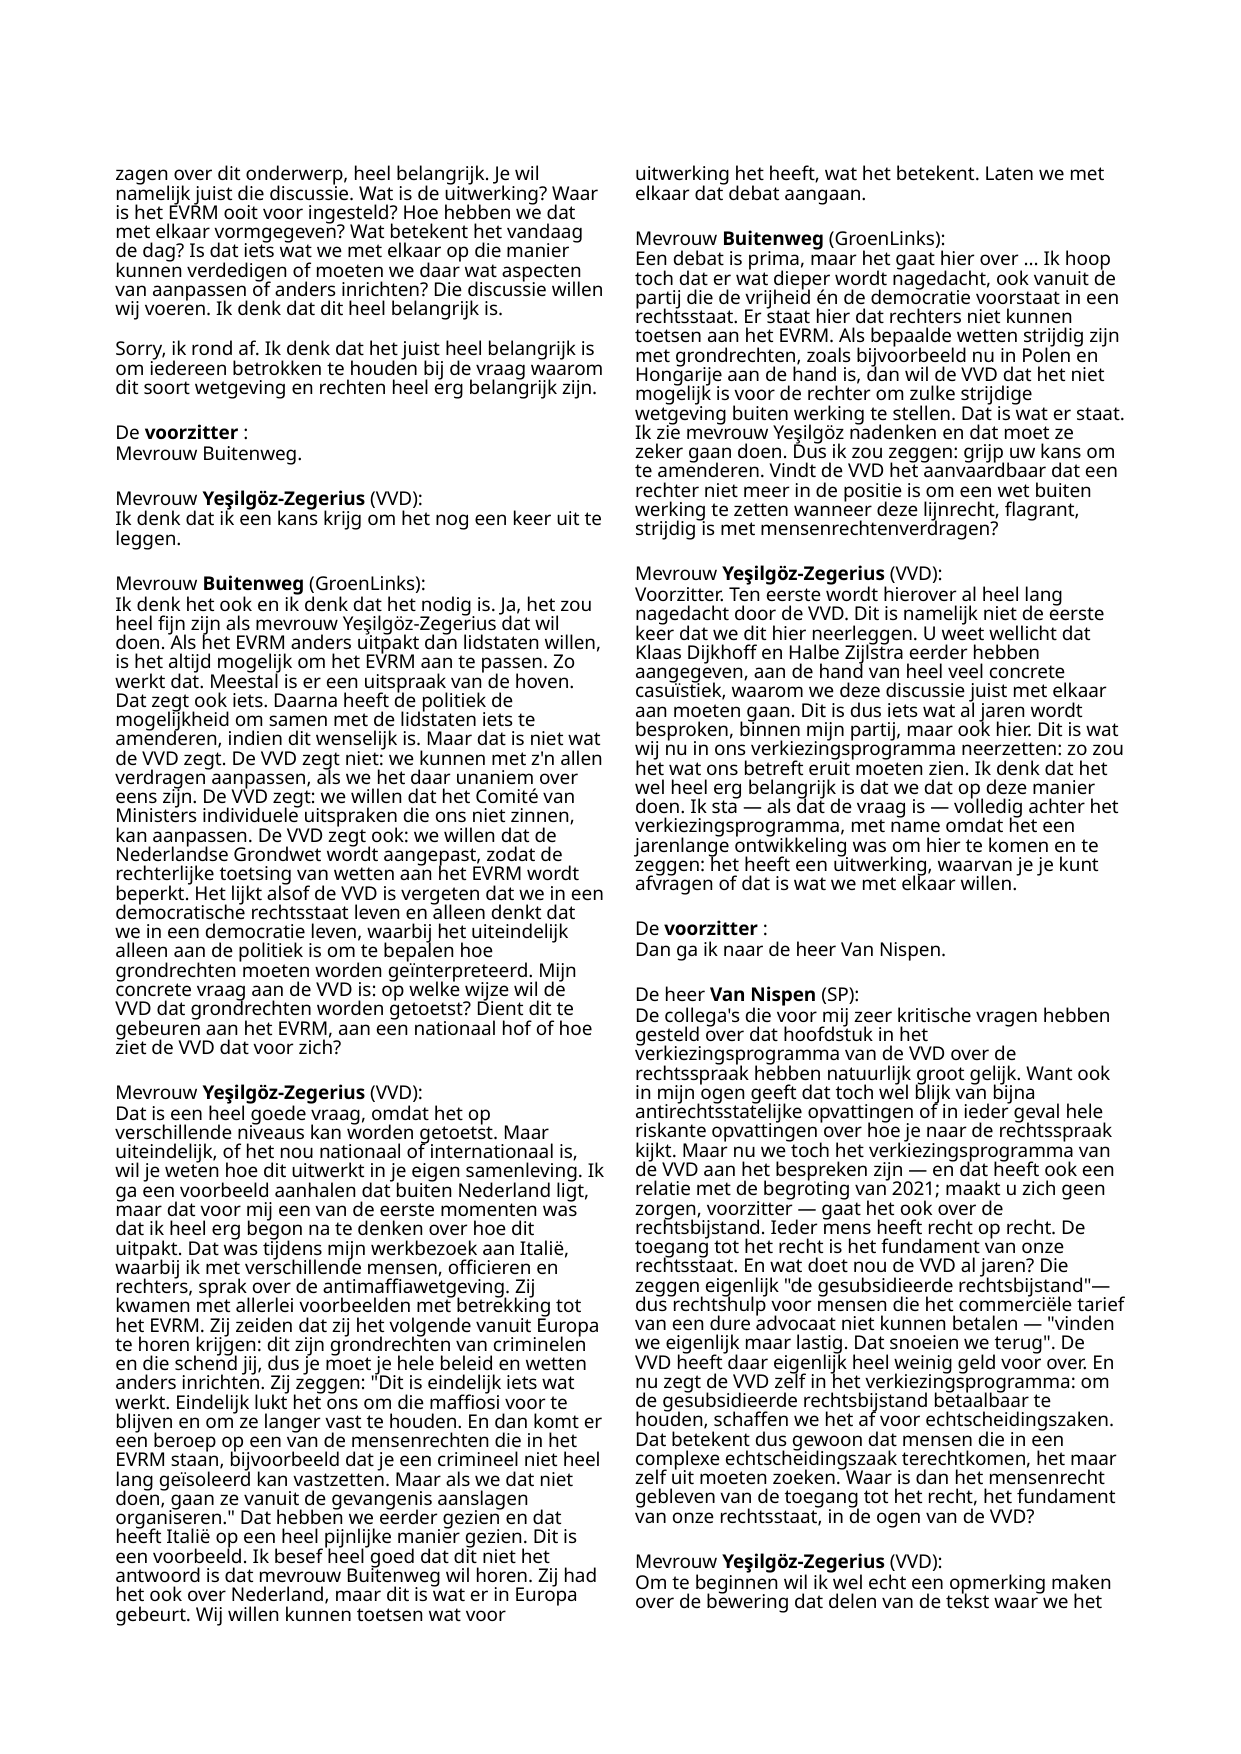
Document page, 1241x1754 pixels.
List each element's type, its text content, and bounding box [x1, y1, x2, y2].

text De heer Van Nispen (SP): [635, 981, 1125, 1007]
text Ik denk dat ik een kans krijg om het nog een keer uit te leggen. [115, 510, 605, 549]
text De voorzitter : [635, 915, 1125, 941]
text Dat is een heel goede vraag, omdat het op verschillende niveaus kan worden getoetst. Maar uiteindelijk, of het nou nationaal of internationaal is, wil je weten hoe dit uitwerkt in je eigen samenleving. Ik ga een voorbeeld aanhalen dat buiten Nederland ligt, maar dat voor mij een van de eerste momenten was dat ik heel erg begon na te denken over hoe dit uitpakt. Dat was tijdens mijn werkbezoek aan Italië, waarbij ik met verschillende mensen, officieren en rechters, sprak over de antimaffiawetgeving. Zij kwamen met allerlei voorbeelden met betrekking tot het EVRM. Zij zeiden dat zij het volgende vanuit Europa te horen krijgen: dit zijn grondrechten van criminelen en die schend jij, dus je moet je hele beleid en wetten anders inrichten. Zij zeggen: "Dit is eindelijk iets wat werkt. Eindelijk lukt het ons om die maffiosi voor te blijven en om ze langer vast te houden. En dan komt er een beroep op een van de mensenrechten die in het EVRM staan, bijvoorbeeld dat je een crimineel niet heel lang geïsoleerd kan vastzetten. Maar als we dat niet doen, gaan ze vanuit de gevangenis aanslagen organiseren." Dat hebben we eerder gezien en dat heeft Italië op een heel pijnlijke manier gezien. Dit is een voorbeeld. Ik besef heel goed dat dit niet het antwoord is dat mevrouw Buitenweg wil horen. Zij had het ook over Nederland, maar dit is wat er in Europa gebeurt. Wij willen kunnen toetsen wat voor [115, 1104, 605, 1625]
text zagen over dit onderwerp, heel belangrijk. Je wil namelijk juist die discussie. Wat is de uitwerking? Waar is het EVRM ooit voor ingesteld? Hoe hebben we dat met elkaar vormgegeven? Wat betekent het vandaag de dag? Is dat iets wat we met elkaar op die manier kunnen verdedigen of moeten we daar wat aspecten van aanpassen of anders inrichten? Die discussie willen wij voeren. Ik denk dat dit heel belangrijk is. [115, 165, 605, 319]
text uitwerking het heeft, wat het betekent. Laten we met elkaar dat debat aangaan. [635, 165, 1125, 204]
text Dan ga ik naar de heer Van Nispen. [635, 941, 1125, 960]
text Een debat is prima, maar het gaat hier over ... Ik hoop toch dat er wat dieper wordt nagedacht, ook vanuit de partij die de vrijheid én de democratie voorstaat in een rechtsstaat. Er staat hier dat rechters niet kunnen toetsen aan het EVRM. Als bepaalde wetten strijdig zijn met grondrechten, zoals bijvoorbeeld nu in Polen en Hongarije aan de hand is, dan wil de VVD dat het niet mogelijk is voor de rechter om zulke strijdige wetgeving buiten werking te stellen. Dat is wat er staat. Ik zie mevrouw Yeşilgöz nadenken en dat moet ze zeker gaan doen. Dus ik zou zeggen: grijp uw kans om te amenderen. Vindt de VVD het aanvaardbaar dat een rechter niet meer in de positie is om een wet buiten werking te zetten wanneer deze lijnrecht, flagrant, strijdig is met mensenrechtenverdragen? [635, 250, 1125, 539]
text Mevrouw Buitenweg (GroenLinks): [635, 225, 1125, 250]
text Mevrouw Yeşilgöz-Zegerius (VVD): [115, 1079, 605, 1104]
text Mevrouw Yeşilgöz-Zegerius (VVD): [635, 1548, 1125, 1574]
text Om te beginnen wil ik wel echt een opmerking maken over de bewering dat delen van de tekst waar we het [635, 1574, 1125, 1612]
text De collega's die voor mij zeer kritische vragen hebben gesteld over dat hoofdstuk in het verkiezingsprogramma van de VVD over de rechtsspraak hebben natuurlijk groot gelijk. Want ook in mijn ogen geeft dat toch wel blijk van bijna antirechtsstatelijke opvattingen of in ieder geval hele riskante opvattingen over hoe je naar de rechtsspraak kijkt. Maar nu we toch het verkiezingsprogramma van de VVD aan het bespreken zijn — en dat heeft ook een relatie met de begroting van 2021; maakt u zich geen zorgen, voorzitter — gaat het ook over de rechtsbijstand. Ieder mens heeft recht op recht. De toegang tot het recht is het fundament van onze rechtsstaat. En wat doet nou de VVD al jaren? Die zeggen eigenlijk "de gesubsidieerde rechtsbijstand"— dus rechtshulp voor mensen die het commerciële tarief van een dure advocaat niet kunnen betalen — "vinden we eigenlijk maar lastig. Dat snoeien we terug". De VVD heeft daar eigenlijk heel weinig geld voor over. En nu zegt de VVD zelf in het verkiezingsprogramma: om de gesubsidieerde rechtsbijstand betaalbaar te houden, schaffen we het af voor echtscheidingszaken. Dat betekent dus gewoon dat mensen die in een complexe echtscheidingszaak terechtkomen, het maar zelf uit moeten zoeken. Waar is dan het mensenrecht gebleven van de toegang tot het recht, het fundament van onze rechtsstaat, in de ogen van de VVD? [635, 1007, 1125, 1527]
text Mevrouw Yeşilgöz-Zegerius (VVD): [635, 560, 1125, 586]
text Mevrouw Buitenweg. [115, 444, 605, 464]
text De voorzitter : [115, 419, 605, 444]
text Voorzitter. Ten eerste wordt hierover al heel lang nagedacht door de VVD. Dit is namelijk niet de eerste keer dat we dit hier neerleggen. U weet wellicht dat Klaas Dijkhoff en Halbe Zijlstra eerder hebben aangegeven, aan de hand van heel veel concrete casuïstiek, waarom we deze discussie juist met elkaar aan moeten gaan. Dit is dus iets wat al jaren wordt besproken, binnen mijn partij, maar ook hier. Dit is wat wij nu in ons verkiezingsprogramma neerzetten: zo zou het wat ons betreft eruit moeten zien. Ik denk dat het wel heel erg belangrijk is dat we dat op deze manier doen. Ik sta — als dat de vraag is — volledig achter het verkiezingsprogramma, met name omdat het een jarenlange ontwikkeling was om hier te komen en te zeggen: het heeft een uitwerking, waarvan je je kunt afvragen of dat is wat we met elkaar willen. [635, 586, 1125, 894]
text Ik denk het ook en ik denk dat het nodig is. Ja, het zou heel fijn zijn als mevrouw Yeşilgöz-Zegerius dat wil doen. Als het EVRM anders uitpakt dan lidstaten willen, is het altijd mogelijk om het EVRM aan te passen. Zo werkt dat. Meestal is er een uitspraak van de hoven. Dat zegt ook iets. Daarna heeft de politiek de mogelijkheid om samen met de lidstaten iets te amenderen, indien dit wenselijk is. Maar dat is niet wat de VVD zegt. De VVD zegt niet: we kunnen met z'n allen verdragen aanpassen, als we het daar unaniem over eens zijn. De VVD zegt: we willen dat het Comité van Ministers individuele uitspraken die ons niet zinnen, kan aanpassen. De VVD zegt ook: we willen dat de Nederlandse Grondwet wordt aangepast, zodat de rechterlijke toetsing van wetten aan het EVRM wordt beperkt. Het lijkt alsof de VVD is vergeten dat we in een democratische rechtsstaat leven en alleen denkt dat we in een democratie leven, waarbij het uiteindelijk alleen aan de politiek is om te bepalen hoe grondrechten moeten worden geïnterpreteerd. Mijn concrete vraag aan de VVD is: op welke wijze wil de VVD dat grondrechten worden getoetst? Dient dit te gebeuren aan het EVRM, aan een nationaal hof of hoe ziet de VVD dat voor zich? [115, 596, 605, 1058]
text Sorry, ik rond af. Ik denk dat het juist heel belangrijk is om iedereen betrokken te houden bij de vraag waarom dit soort wetgeving en rechten heel erg belangrijk zijn. [115, 340, 605, 398]
text Mevrouw Yeşilgöz-Zegerius (VVD): [115, 485, 605, 510]
text Mevrouw Buitenweg (GroenLinks): [115, 570, 605, 596]
